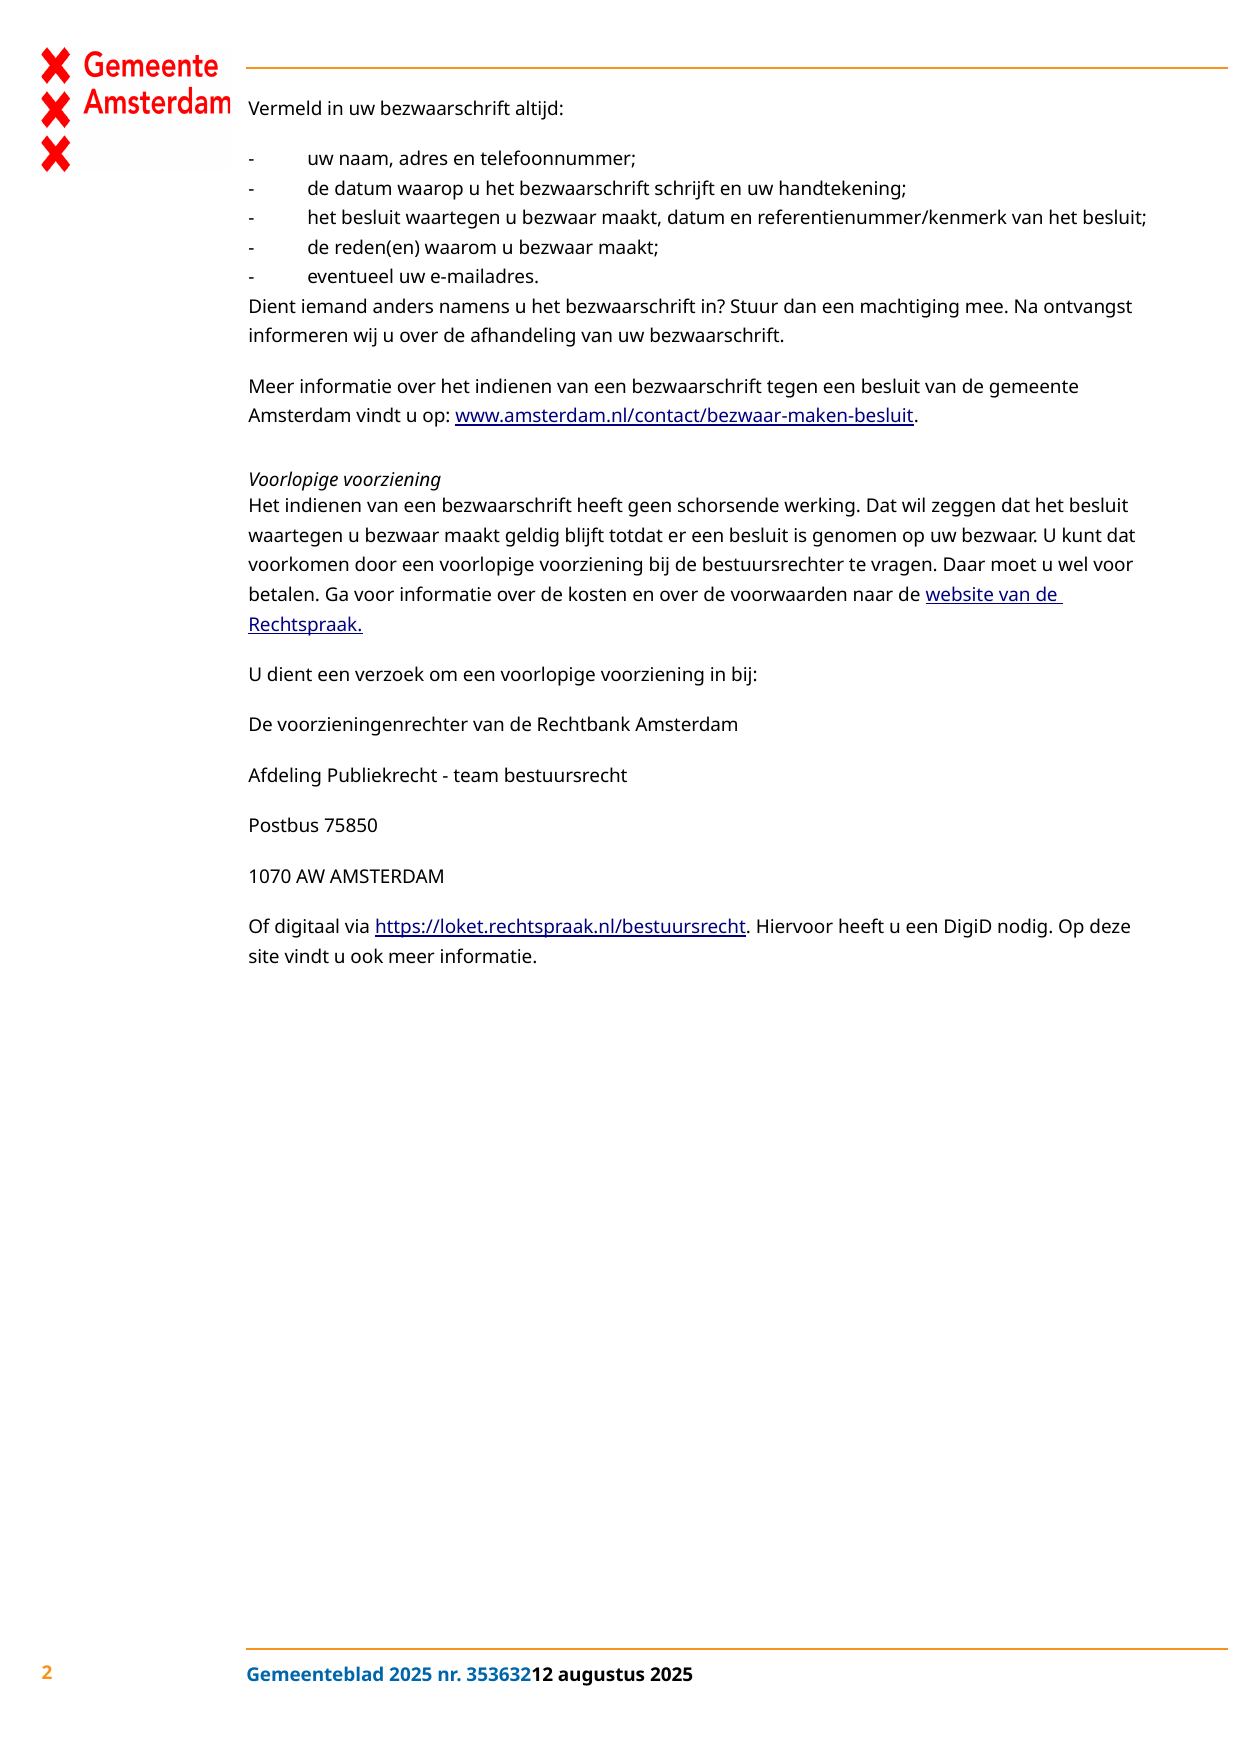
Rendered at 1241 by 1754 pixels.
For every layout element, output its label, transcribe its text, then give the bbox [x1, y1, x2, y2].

list de datum waarop u het bezwaarschrift schrijft en uw handtekening; [248, 175, 1152, 201]
list de reden(en) waarom u bezwaar maakt; [248, 234, 1152, 260]
text U dient een verzoek om een voorlopige voorziening in bij: [248, 661, 1152, 687]
text De voorzieningenrechter van de Rechtbank Amsterdam [248, 712, 1152, 737]
text Postbus 75850 [248, 812, 1152, 838]
text Voorlopige voorziening [248, 467, 1152, 492]
text Dient iemand anders namens u het bezwaarschrift in? Stuur dan een machtiging mee. Na ontvangst informeren wij u over de afhandeling van uw bezwaarschrift. [248, 293, 1152, 348]
text 1070 AW AMSTERDAM [248, 863, 1152, 888]
text Het indienen van een bezwaarschrift heeft geen schorsende werking. Dat wil zeggen dat het besluit waartegen u bezwaar maakt geldig blijft totdat er een besluit is genomen op uw bezwaar. U kunt dat voorkomen door een voorlopige voorziening bij de bestuursrechter te vragen. Daar moet u wel voor betalen. Ga voor informatie over de kosten en over de voorwaarden naar de website van de Rechtspraak. [248, 492, 1152, 636]
text Afdeling Publiekrecht - team bestuursrecht [248, 762, 1152, 788]
list uw naam, adres en telefoonnummer; [248, 145, 1152, 171]
list het besluit waartegen u bezwaar maakt, datum en referentienummer/kenmerk van het besluit; [248, 204, 1152, 230]
list eventueel uw e-mailadres. [248, 263, 1152, 289]
text Meer informatie over het indienen van een bezwaarschrift tegen een besluit van de gemeente Amsterdam vindt u op: www.amsterdam.nl/contact/bezwaar-maken-besluit. [248, 373, 1152, 428]
picture [41, 47, 231, 172]
text Of digitaal via https://loket.rechtspraak.nl/bestuursrecht. Hiervoor heeft u een DigiD nodig. Op deze site vindt u ook meer informatie. [248, 913, 1152, 968]
text Vermeld in uw bezwaarschrift altijd: [248, 95, 1152, 121]
